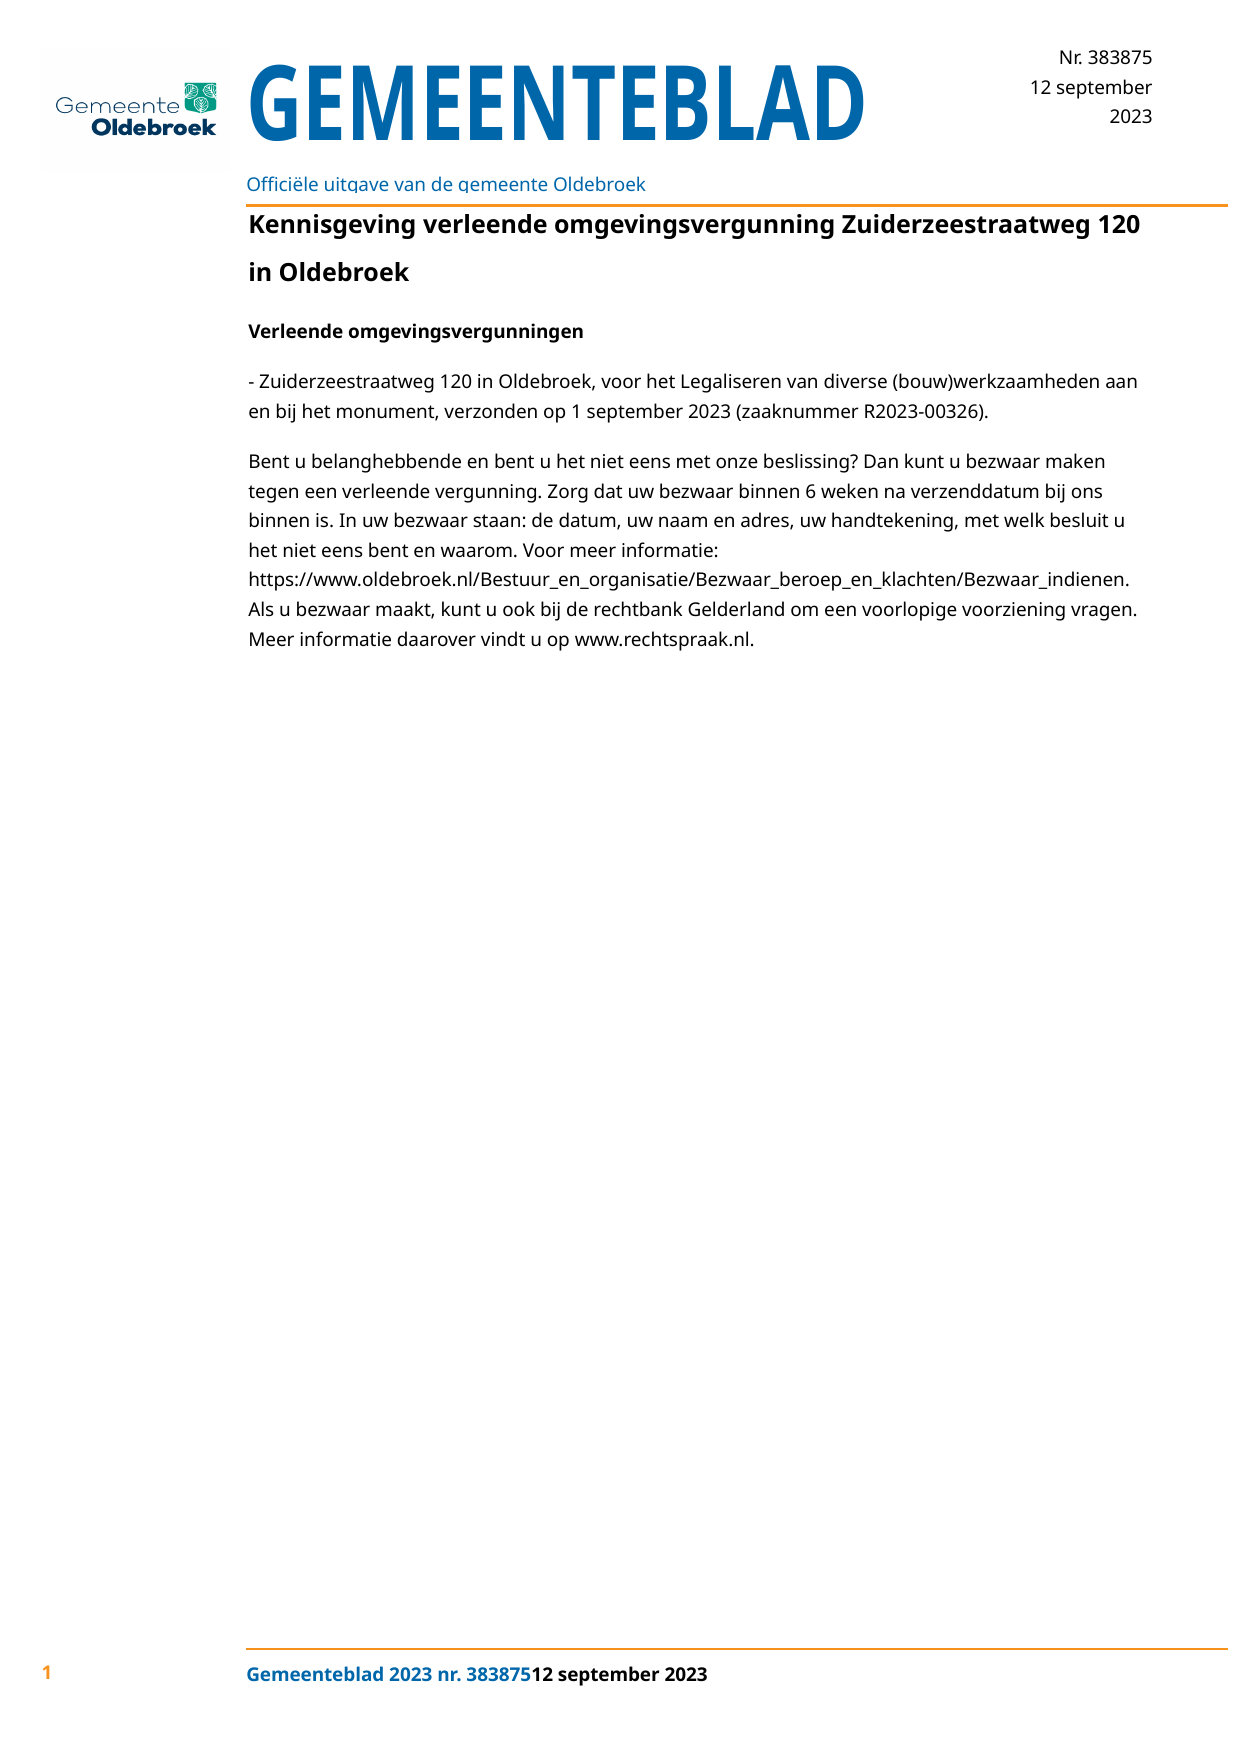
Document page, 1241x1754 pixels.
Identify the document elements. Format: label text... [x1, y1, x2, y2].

text Verleende omgevingsvergunningen [248, 318, 1152, 344]
picture [41, 47, 231, 172]
text Bent u belanghebbende en bent u het niet eens met onze beslissing? Dan kunt u bezwaar maken tegen een verleende vergunning. Zorg dat uw bezwaar binnen 6 weken na verzenddatum bij ons binnen is. In uw bezwaar staan: de datum, uw naam en adres, uw handtekening, met welk besluit u het niet eens bent en waarom. Voor meer informatie: https://www.oldebroek.nl/Bestuur_en_organisatie/Bezwaar_beroep_en_klachten/Bezwaar_indienen. Als u bezwaar maakt, kunt u ook bij de rechtbank Gelderland om een voorlopige voorziening vragen. Meer informatie daarover vindt u op www.rechtspraak.nl. [248, 448, 1152, 652]
text Kennisgeving verleende omgevingsvergunning Zuiderzeestraatweg 120 in Oldebroek [248, 207, 1152, 288]
text - Zuiderzeestraatweg 120 in Oldebroek, voor het Legaliseren van diverse (bouw)werkzaamheden aan en bij het monument, verzonden op 1 september 2023 (zaaknummer R2023-00326). [248, 368, 1152, 424]
